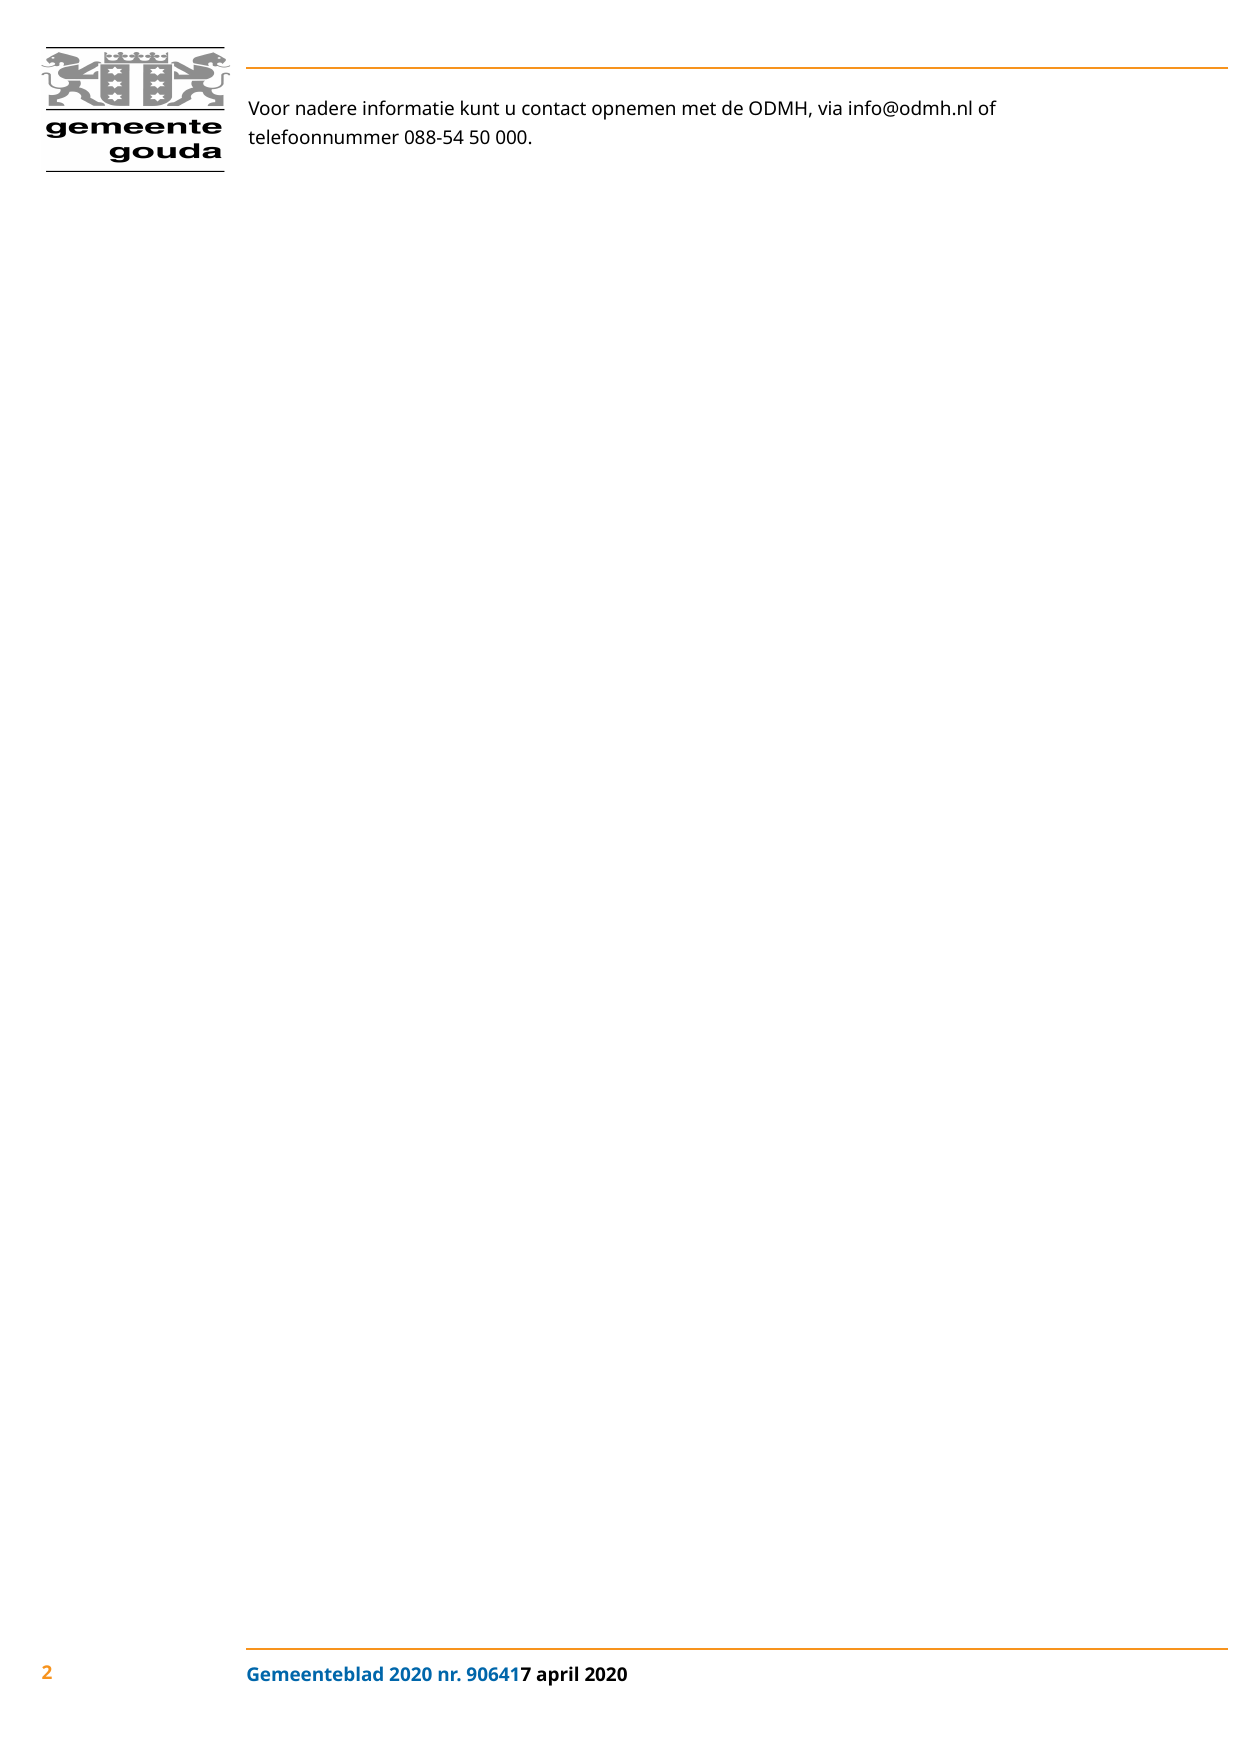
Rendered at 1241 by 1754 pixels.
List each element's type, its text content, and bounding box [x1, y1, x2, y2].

picture [41, 47, 231, 172]
text Voor nadere informatie kunt u contact opnemen met de ODMH, via info@odmh.nl of telefoonnummer 088-54 50 000. [248, 95, 1152, 150]
